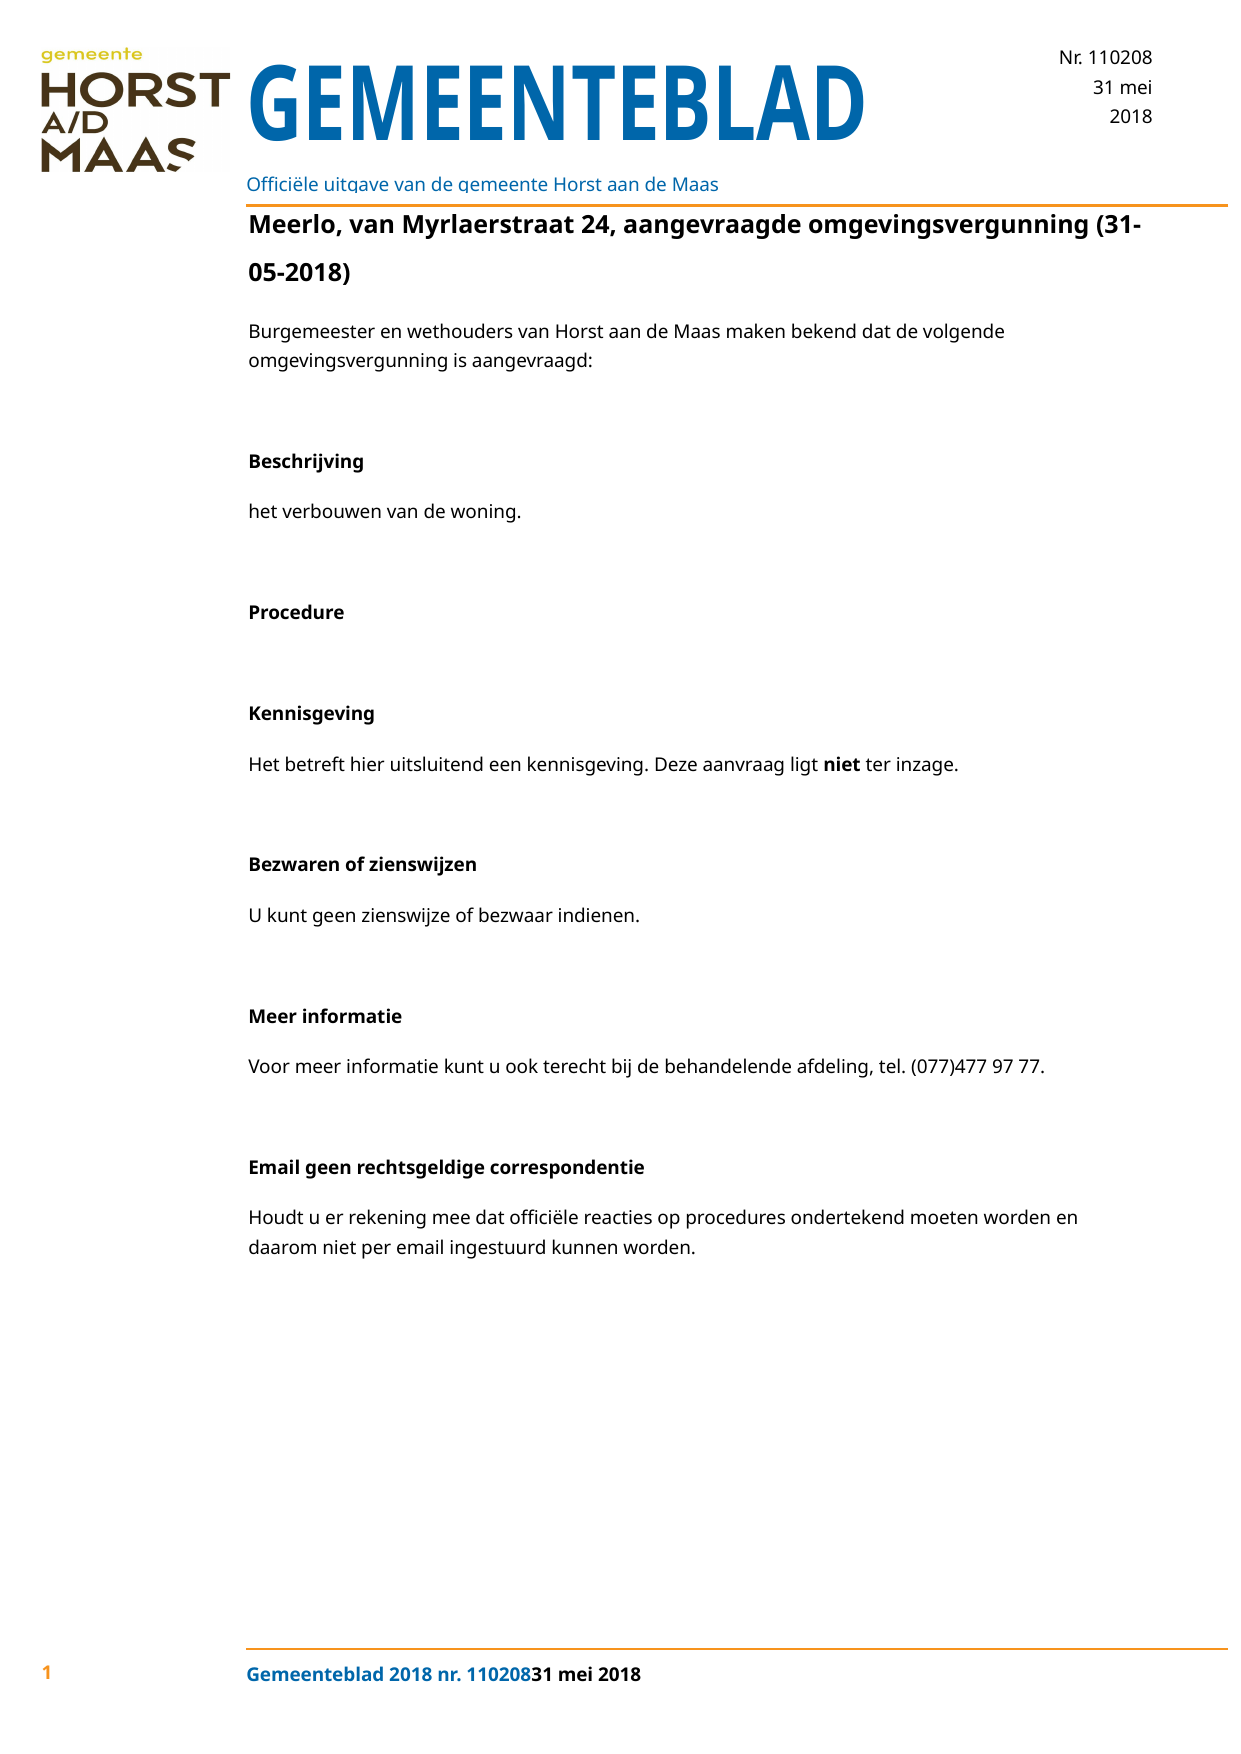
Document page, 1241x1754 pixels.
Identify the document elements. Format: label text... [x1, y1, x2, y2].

text Burgemeester en wethouders van Horst aan de Maas maken bekend dat de volgende omgevingsvergunning is aangevraagd: [248, 318, 1152, 373]
text Meerlo, van Myrlaerstraat 24, aangevraagde omgevingsvergunning (31-05-2018) [248, 207, 1152, 288]
picture [41, 47, 231, 172]
text Het betreft hier uitsluitend een kennisgeving. Deze aanvraag ligt niet ter inzage. [248, 751, 1152, 777]
text Procedure [248, 599, 1152, 625]
text Meer informatie [248, 1003, 1152, 1029]
text U kunt geen zienswijze of bezwaar indienen. [248, 902, 1152, 928]
text Kennisgeving [248, 700, 1152, 726]
text Email geen rechtsgeldige correspondentie [248, 1154, 1152, 1180]
text het verbouwen van de woning. [248, 499, 1152, 524]
text Houdt u er rekening mee dat officiële reacties op procedures ondertekend moeten worden en daarom niet per email ingestuurd kunnen worden. [248, 1204, 1152, 1260]
text Beschrijving [248, 448, 1152, 474]
text Bezwaren of zienswijzen [248, 852, 1152, 877]
text Voor meer informatie kunt u ook terecht bij de behandelende afdeling, tel. (077)477 97 77. [248, 1053, 1152, 1079]
